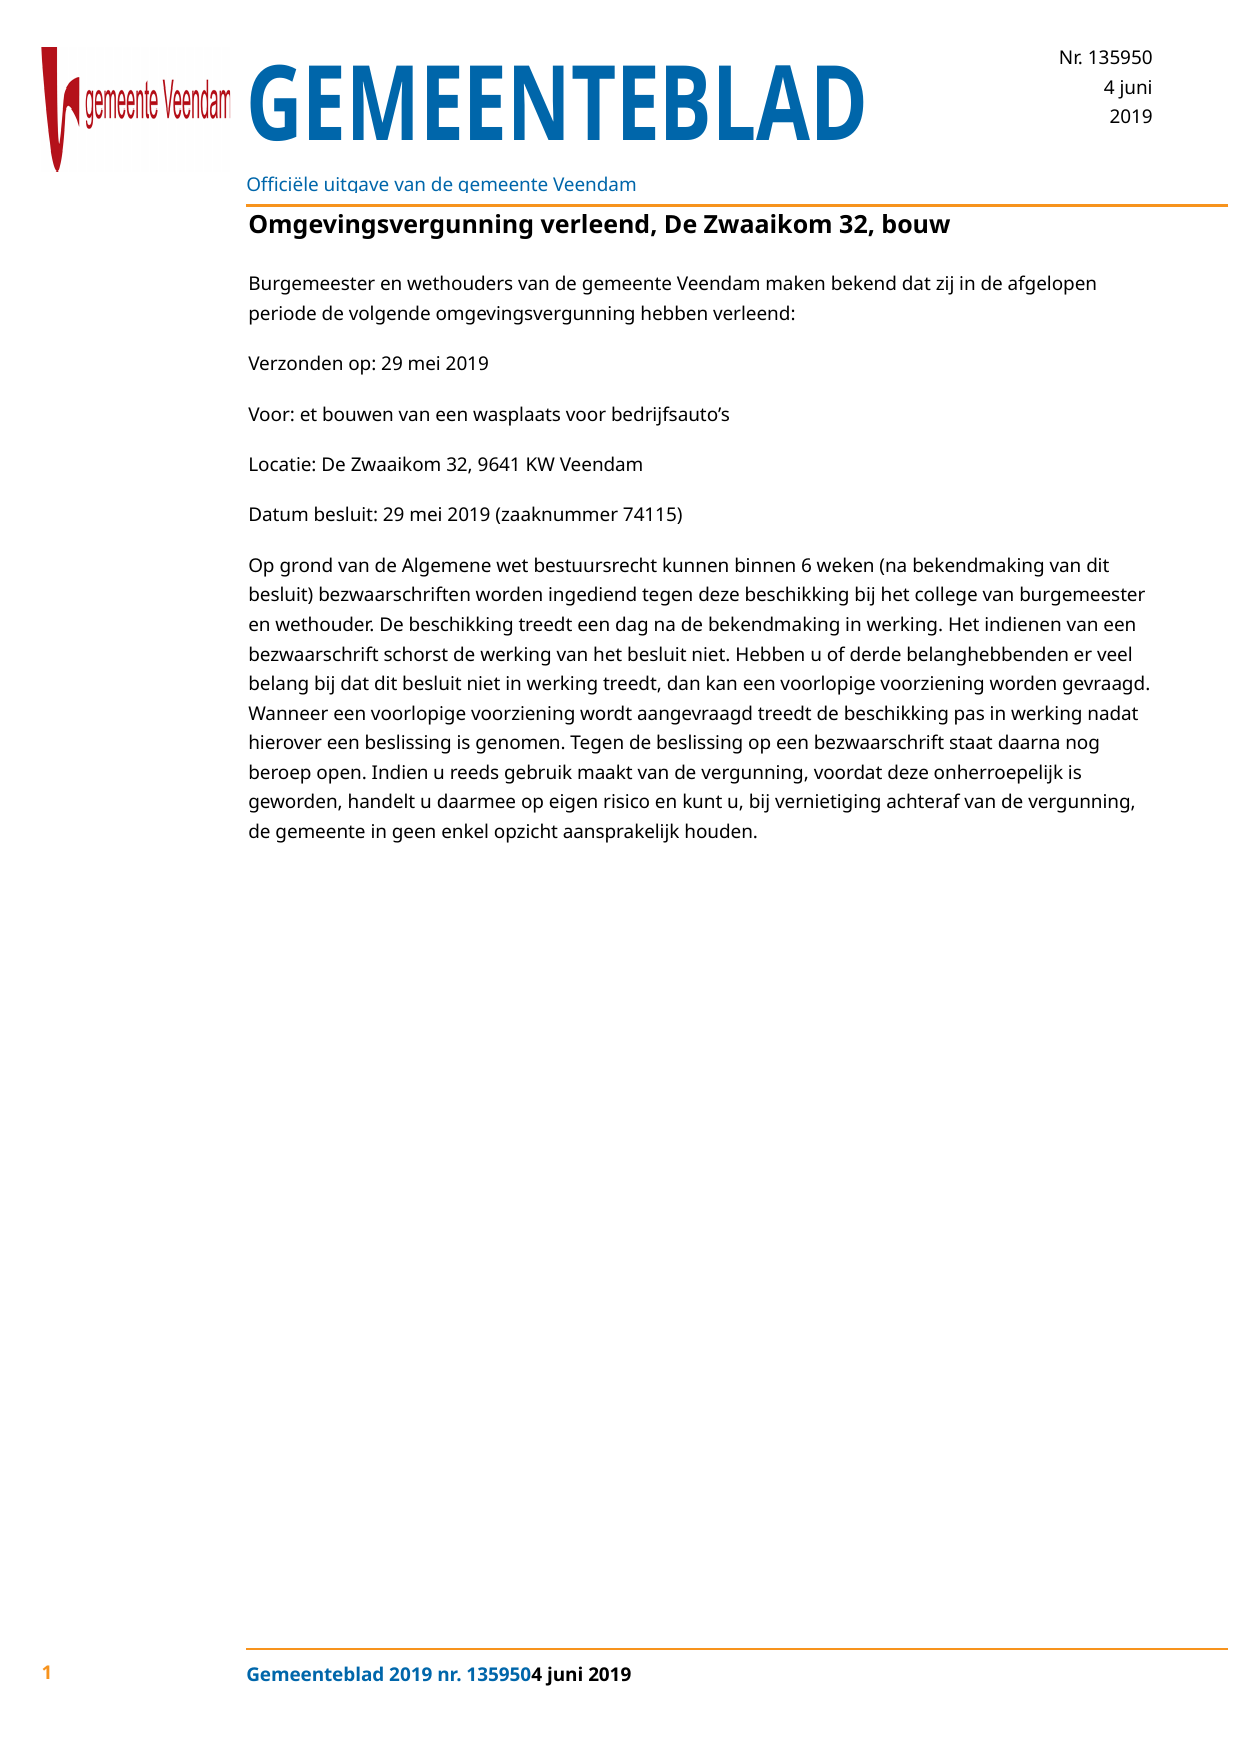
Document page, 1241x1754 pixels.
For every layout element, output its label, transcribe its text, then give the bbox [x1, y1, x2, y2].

text Op grond van de Algemene wet bestuursrecht kunnen binnen 6 weken (na bekendmaking van dit besluit) bezwaarschriften worden ingediend tegen deze beschikking bij het college van burgemeester en wethouder. De beschikking treedt een dag na de bekendmaking in werking. Het indienen van een bezwaarschrift schorst de werking van het besluit niet. Hebben u of derde belanghebbenden er veel belang bij dat dit besluit niet in werking treedt, dan kan een voorlopige voorziening worden gevraagd. Wanneer een voorlopige voorziening wordt aangevraagd treedt de beschikking pas in werking nadat hierover een beslissing is genomen. Tegen de beslissing op een bezwaarschrift staat daarna nog beroep open. Indien u reeds gebruik maakt van de vergunning, voordat deze onherroepelijk is geworden, handelt u daarmee op eigen risico en kunt u, bij vernietiging achteraf van de vergunning, de gemeente in geen enkel opzicht aansprakelijk houden. [248, 552, 1152, 844]
text Burgemeester en wethouders van de gemeente Veendam maken bekend dat zij in de afgelopen periode de volgende omgevingsvergunning hebben verleend: [248, 270, 1152, 326]
text Verzonden op: 29 mei 2019 [248, 350, 1152, 376]
picture [41, 47, 231, 172]
text Omgevingsvergunning verleend, De Zwaaikom 32, bouw [248, 207, 1152, 241]
text Locatie: De Zwaaikom 32, 9641 KW Veendam [248, 451, 1152, 477]
text Voor: et bouwen van een wasplaats voor bedrijfsauto’s [248, 401, 1152, 426]
text Datum besluit: 29 mei 2019 (zaaknummer 74115) [248, 502, 1152, 527]
